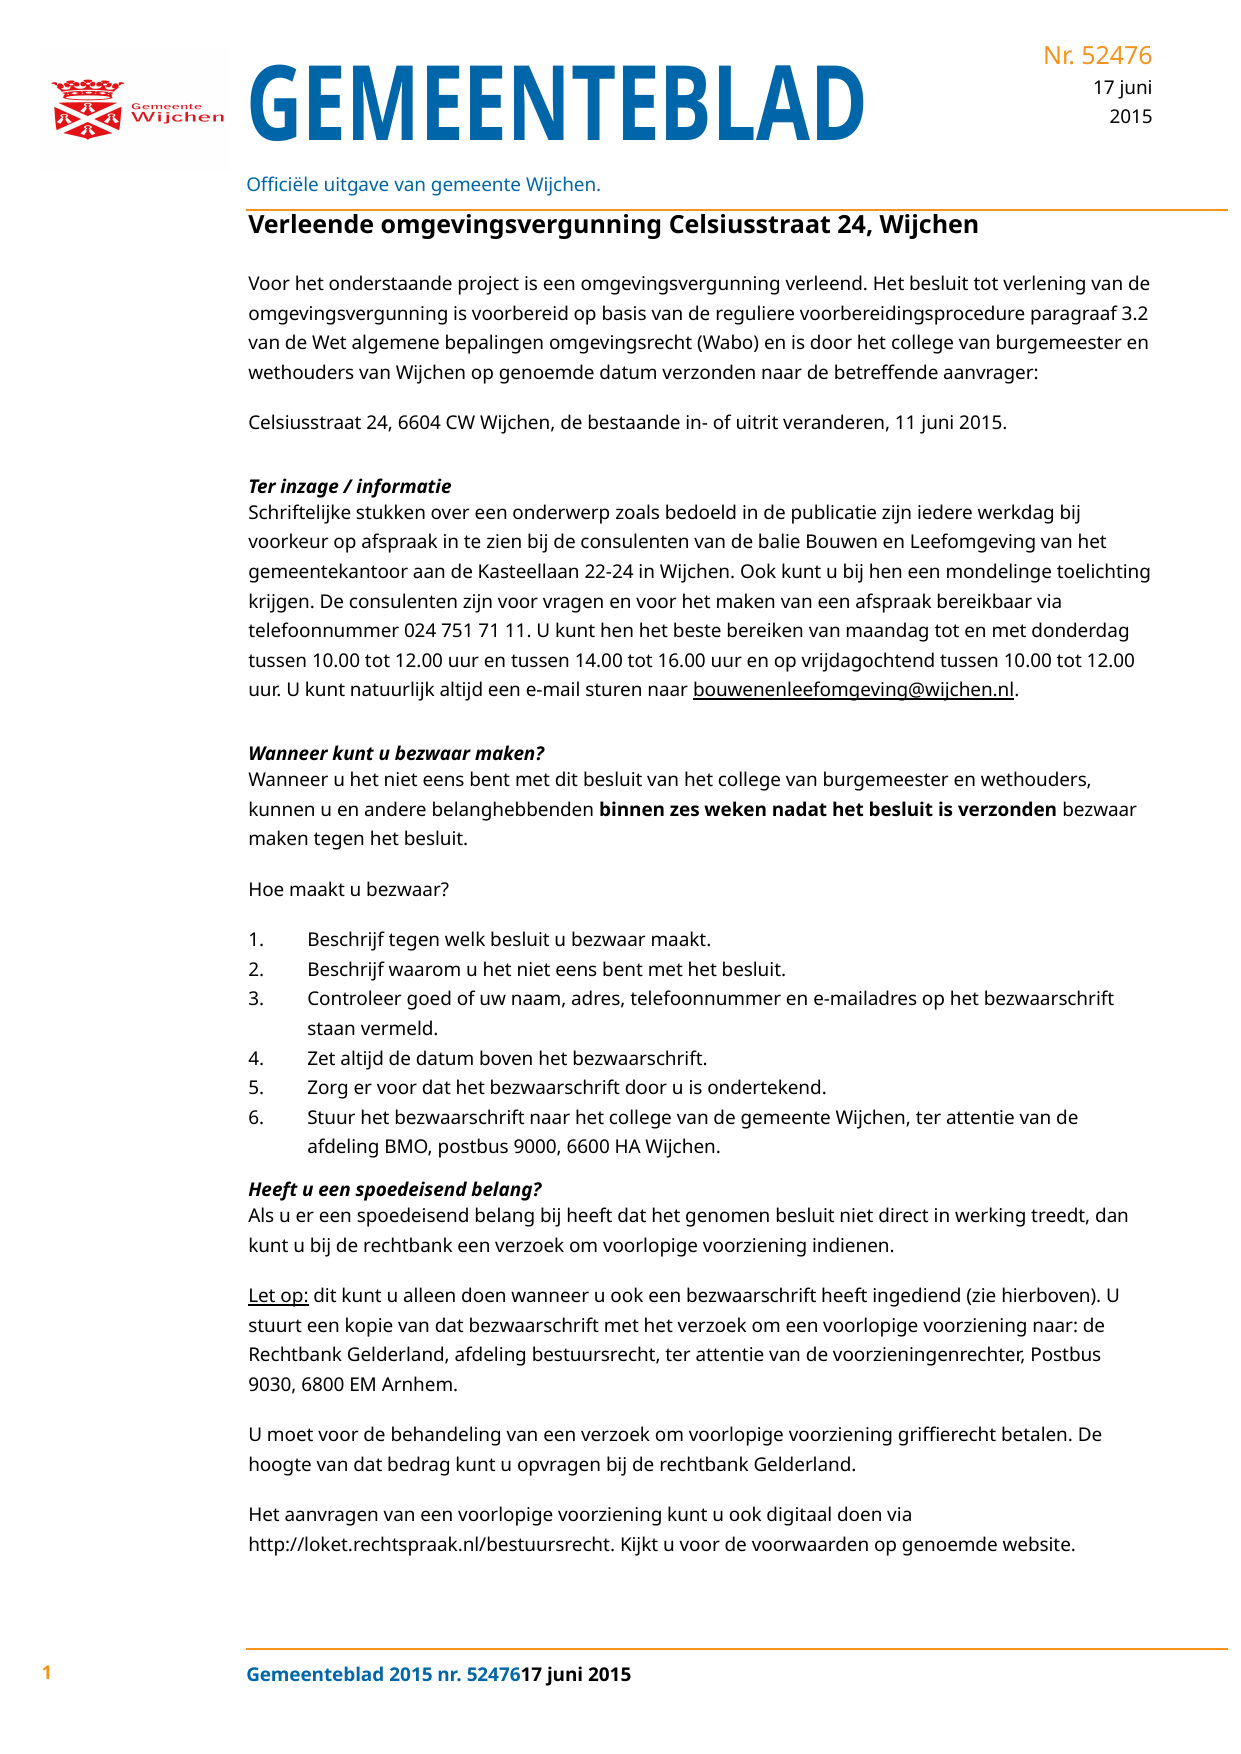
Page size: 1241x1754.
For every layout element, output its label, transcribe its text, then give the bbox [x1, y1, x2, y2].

picture [41, 47, 231, 172]
list Controleer goed of uw naam, adres, telefoonnummer en e-mailadres op het bezwaarschrift staan vermeld. [248, 986, 1152, 1041]
text Heeft u een spoedeisend belang? [248, 1177, 1152, 1202]
text Schriftelijke stukken over een onderwerp zoals bedoeld in de publicatie zijn iedere werkdag bij voorkeur op afspraak in te zien bij de consulenten van de balie Bouwen en Leefomgeving van het gemeentekantoor aan de Kasteellaan 22-24 in Wijchen. Ook kunt u bij hen een mondelinge toelichting krijgen. De consulenten zijn voor vragen en voor het maken van een afspraak bereikbaar via telefoonnummer 024 751 71 11. U kunt hen het beste bereiken van maandag tot en met donderdag tussen 10.00 tot 12.00 uur en tussen 14.00 tot 16.00 uur en op vrijdagochtend tussen 10.00 tot 12.00 uur. U kunt natuurlijk altijd een e-mail sturen naar bouwenenleefomgeving@wijchen.nl. [248, 499, 1152, 702]
list Zet altijd de datum boven het bezwaarschrift. [248, 1045, 1152, 1070]
text Het aanvragen van een voorlopige voorziening kunt u ook digitaal doen via http://loket.rechtspraak.nl/bestuursrecht. Kijkt u voor de voorwaarden op genoemde website. [248, 1501, 1152, 1557]
list Beschrijf tegen welk besluit u bezwaar maakt. [248, 926, 1152, 952]
list Beschrijf waarom u het niet eens bent met het besluit. [248, 956, 1152, 982]
text Wanneer u het niet eens bent met dit besluit van het college van burgemeester en wethouders, kunnen u en andere belanghebbenden binnen zes weken nadat het besluit is verzonden bezwaar maken tegen het besluit. [248, 766, 1152, 851]
list Zorg er voor dat het bezwaarschrift door u is ondertekend. [248, 1074, 1152, 1100]
text Let op: dit kunt u alleen doen wanneer u ook een bezwaarschrift heeft ingediend (zie hierboven). U stuurt een kopie van dat bezwaarschrift met het verzoek om een voorlopige voorziening naar: de Rechtbank Gelderland, afdeling bestuursrecht, ter attentie van de voorzieningenrechter, Postbus 9030, 6800 EM Arnhem. [248, 1282, 1152, 1397]
text Celsiusstraat 24, 6604 CW Wijchen, de bestaande in- of uitrit veranderen, 11 juni 2015. [248, 409, 1152, 435]
text U moet voor de behandeling van een verzoek om voorlopige voorziening griffierecht betalen. De hoogte van dat bedrag kunt u opvragen bij de rechtbank Gelderland. [248, 1421, 1152, 1477]
text Verleende omgevingsvergunning Celsiusstraat 24, Wijchen [248, 211, 1152, 241]
text Wanneer kunt u bezwaar maken? [248, 741, 1152, 766]
list Stuur het bezwaarschrift naar het college van de gemeente Wijchen, ter attentie van de afdeling BMO, postbus 9000, 6600 HA Wijchen. [248, 1104, 1152, 1159]
text Voor het onderstaande project is een omgevingsvergunning verleend. Het besluit tot verlening van de omgevingsvergunning is voorbereid op basis van de reguliere voorbereidingsprocedure paragraaf 3.2 van de Wet algemene bepalingen omgevingsrecht (Wabo) en is door het college van burgemeester en wethouders van Wijchen op genoemde datum verzonden naar de betreffende aanvrager: [248, 270, 1152, 385]
text Ter inzage / informatie [248, 473, 1152, 499]
text Hoe maakt u bezwaar? [248, 876, 1152, 902]
text Als u er een spoedeisend belang bij heeft dat het genomen besluit niet direct in werking treedt, dan kunt u bij de rechtbank een verzoek om voorlopige voorziening indienen. [248, 1202, 1152, 1258]
